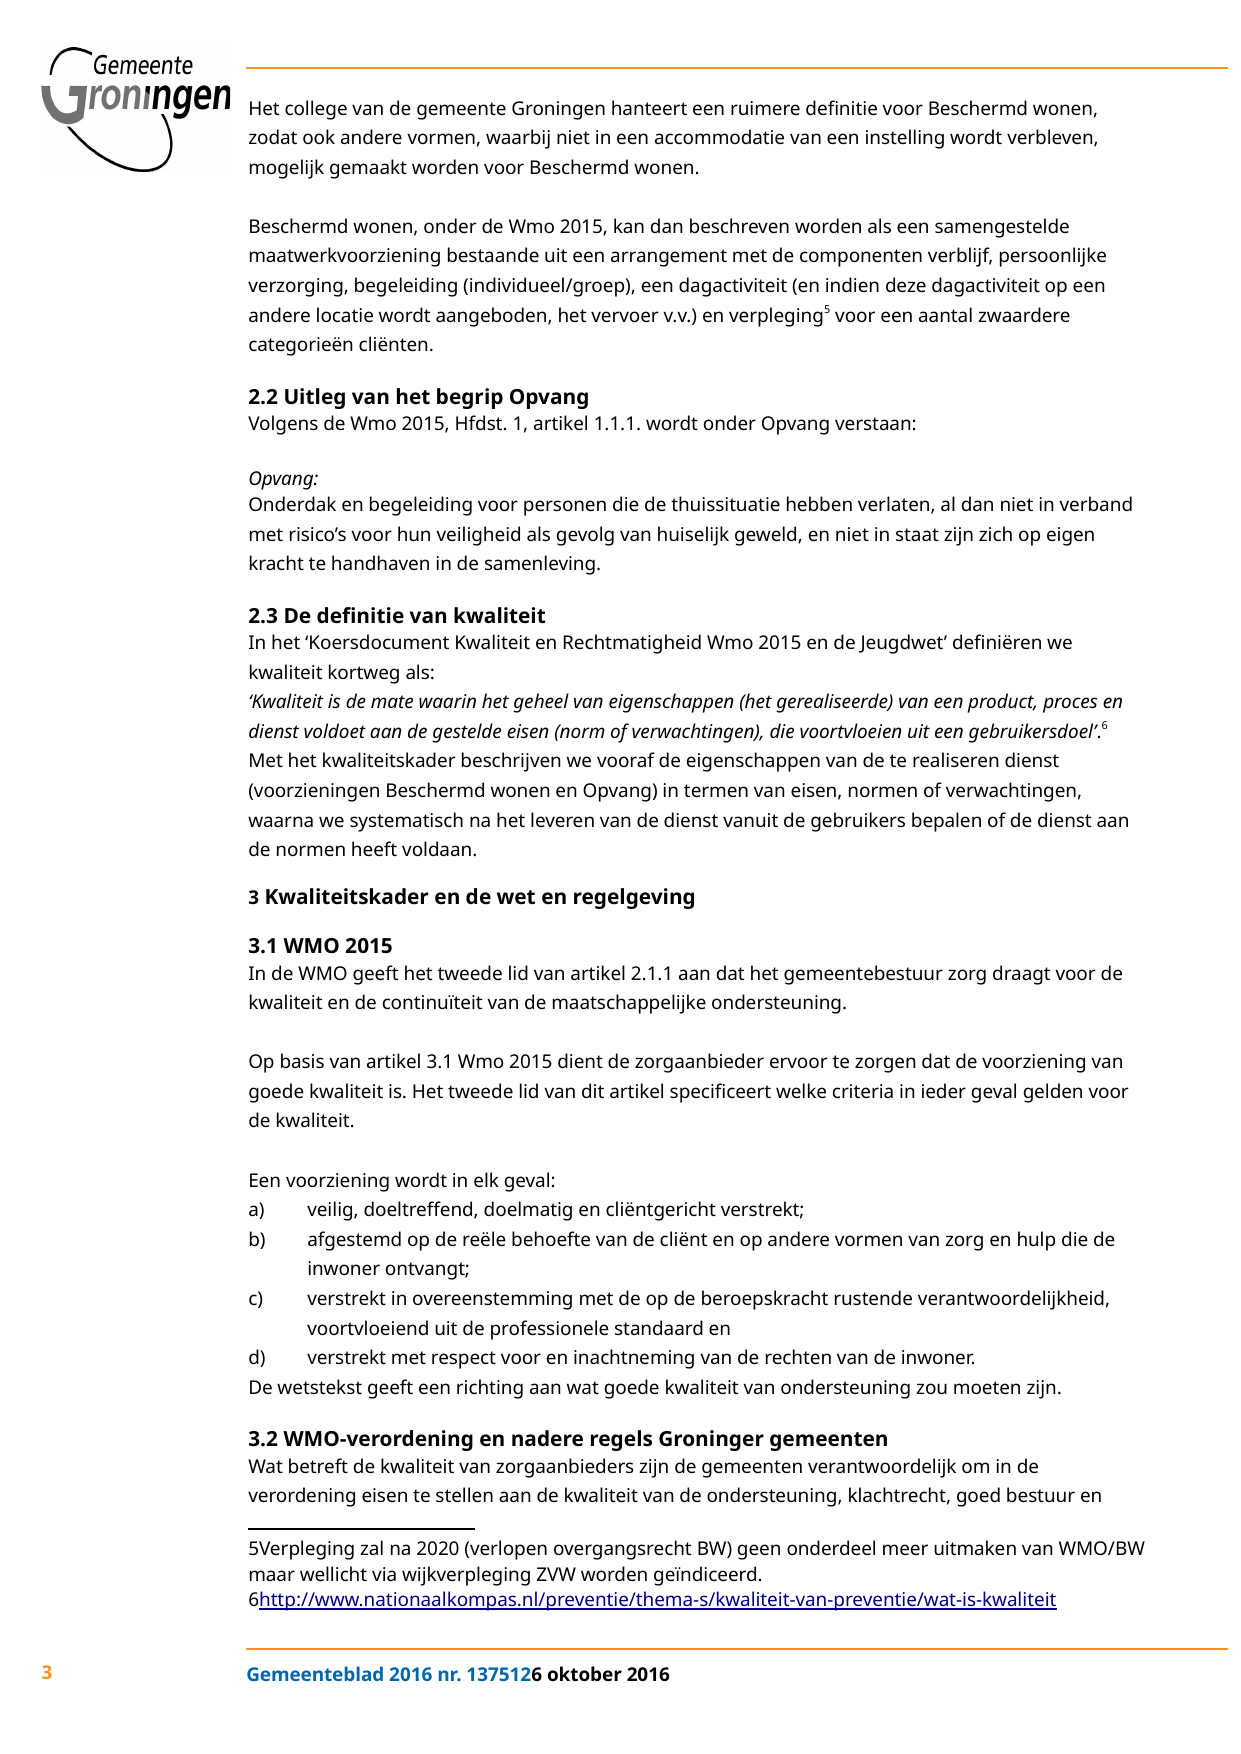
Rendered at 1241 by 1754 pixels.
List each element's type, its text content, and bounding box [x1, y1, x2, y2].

text 2.2 Uitleg van het begrip Opvang [248, 382, 1152, 410]
list verstrekt met respect voor en inachtneming van de rechten van de inwoner. [248, 1344, 1152, 1370]
text Op basis van artikel 3.1 Wmo 2015 dient de zorgaanbieder ervoor te zorgen dat de voorziening van goede kwaliteit is. Het tweede lid van dit artikel specificeert welke criteria in ieder geval gelden voor de kwaliteit. [248, 1048, 1152, 1133]
text Beschermd wonen, onder de Wmo 2015, kan dan beschreven worden als een samengestelde maatwerkvoorziening bestaande uit een arrangement met de componenten verblijf, persoonlijke verzorging, begeleiding (individueel/groep), een dagactiviteit (en indien deze dagactiviteit op een andere locatie wordt aangeboden, het vervoer v.v.) en verpleging voor een aantal zwaardere categorieën cliënten. [248, 213, 1152, 357]
text 3 Kwaliteitskader en de wet en regelgeving [248, 882, 1152, 911]
text 2.3 De definitie van kwaliteit [248, 601, 1152, 629]
text Opvang: [248, 466, 1152, 491]
text ‘Kwaliteit is de mate waarin het geheel van eigenschappen (het gerealiseerde) van een product, proces en dienst voldoet aan de gestelde eisen (norm of verwachtingen), die voortvloeien uit een gebruikersdoel’. [248, 688, 1152, 744]
list veilig, doeltreffend, doelmatig en cliëntgericht verstrekt; [248, 1196, 1152, 1222]
picture [41, 47, 231, 172]
text Onderdak en begeleiding voor personen die de thuissituatie hebben verlaten, al dan niet in verband met risico’s voor hun veiligheid als gevolg van huiselijk geweld, en niet in staat zijn zich op eigen kracht te handhaven in de samenleving. [248, 491, 1152, 576]
text Met het kwaliteitskader beschrijven we vooraf de eigenschappen van de te realiseren dienst (voorzieningen Beschermd wonen en Opvang) in termen van eisen, normen of verwachtingen, waarna we systematisch na het leveren van de dienst vanuit de gebruikers bepalen of de dienst aan de normen heeft voldaan. [248, 748, 1152, 862]
text 3.2 WMO-verordening en nadere regels Groninger gemeenten [248, 1424, 1152, 1453]
text Het college van de gemeente Groningen hanteert een ruimere definitie voor Beschermd wonen, zodat ook andere vormen, waarbij niet in een accommodatie van een instelling wordt verbleven, mogelijk gemaakt worden voor Beschermd wonen. [248, 95, 1152, 180]
text In het ‘Koersdocument Kwaliteit en Rechtmatigheid Wmo 2015 en de Jeugdwet’ definiëren we kwaliteit kortweg als: [248, 629, 1152, 685]
text Wat betreft de kwaliteit van zorgaanbieders zijn de gemeenten verantwoordelijk om in de verordening eisen te stellen aan de kwaliteit van de ondersteuning, klachtrecht, goed bestuur en [248, 1453, 1152, 1508]
text Verpleging zal na 2020 (verlopen overgangsrecht BW) geen onderdeel meer uitmaken van WMO/BW maar wellicht via wijkverpleging ZVW worden geïndiceerd. [248, 1535, 1152, 1586]
list afgestemd op de reële behoefte van de cliënt en op andere vormen van zorg en hulp die de inwoner ontvangt; [248, 1226, 1152, 1281]
text 3.1 WMO 2015 [248, 931, 1152, 960]
text In de WMO geeft het tweede lid van artikel 2.1.1 aan dat het gemeentebestuur zorg draagt voor de kwaliteit en de continuïteit van de maatschappelijke ondersteuning. [248, 960, 1152, 1015]
text http://www.nationaalkompas.nl/preventie/thema-s/kwaliteit-van-preventie/wat-is-kwaliteit [248, 1586, 1152, 1612]
text Volgens de Wmo 2015, Hfdst. 1, artikel 1.1.1. wordt onder Opvang verstaan: [248, 410, 1152, 436]
list verstrekt in overeenstemming met de op de beroepskracht rustende verantwoordelijkheid, voortvloeiend uit de professionele standaard en [248, 1285, 1152, 1341]
text Een voorziening wordt in elk geval: [248, 1167, 1152, 1193]
text De wetstekst geeft een richting aan wat goede kwaliteit van ondersteuning zou moeten zijn. [248, 1374, 1152, 1400]
